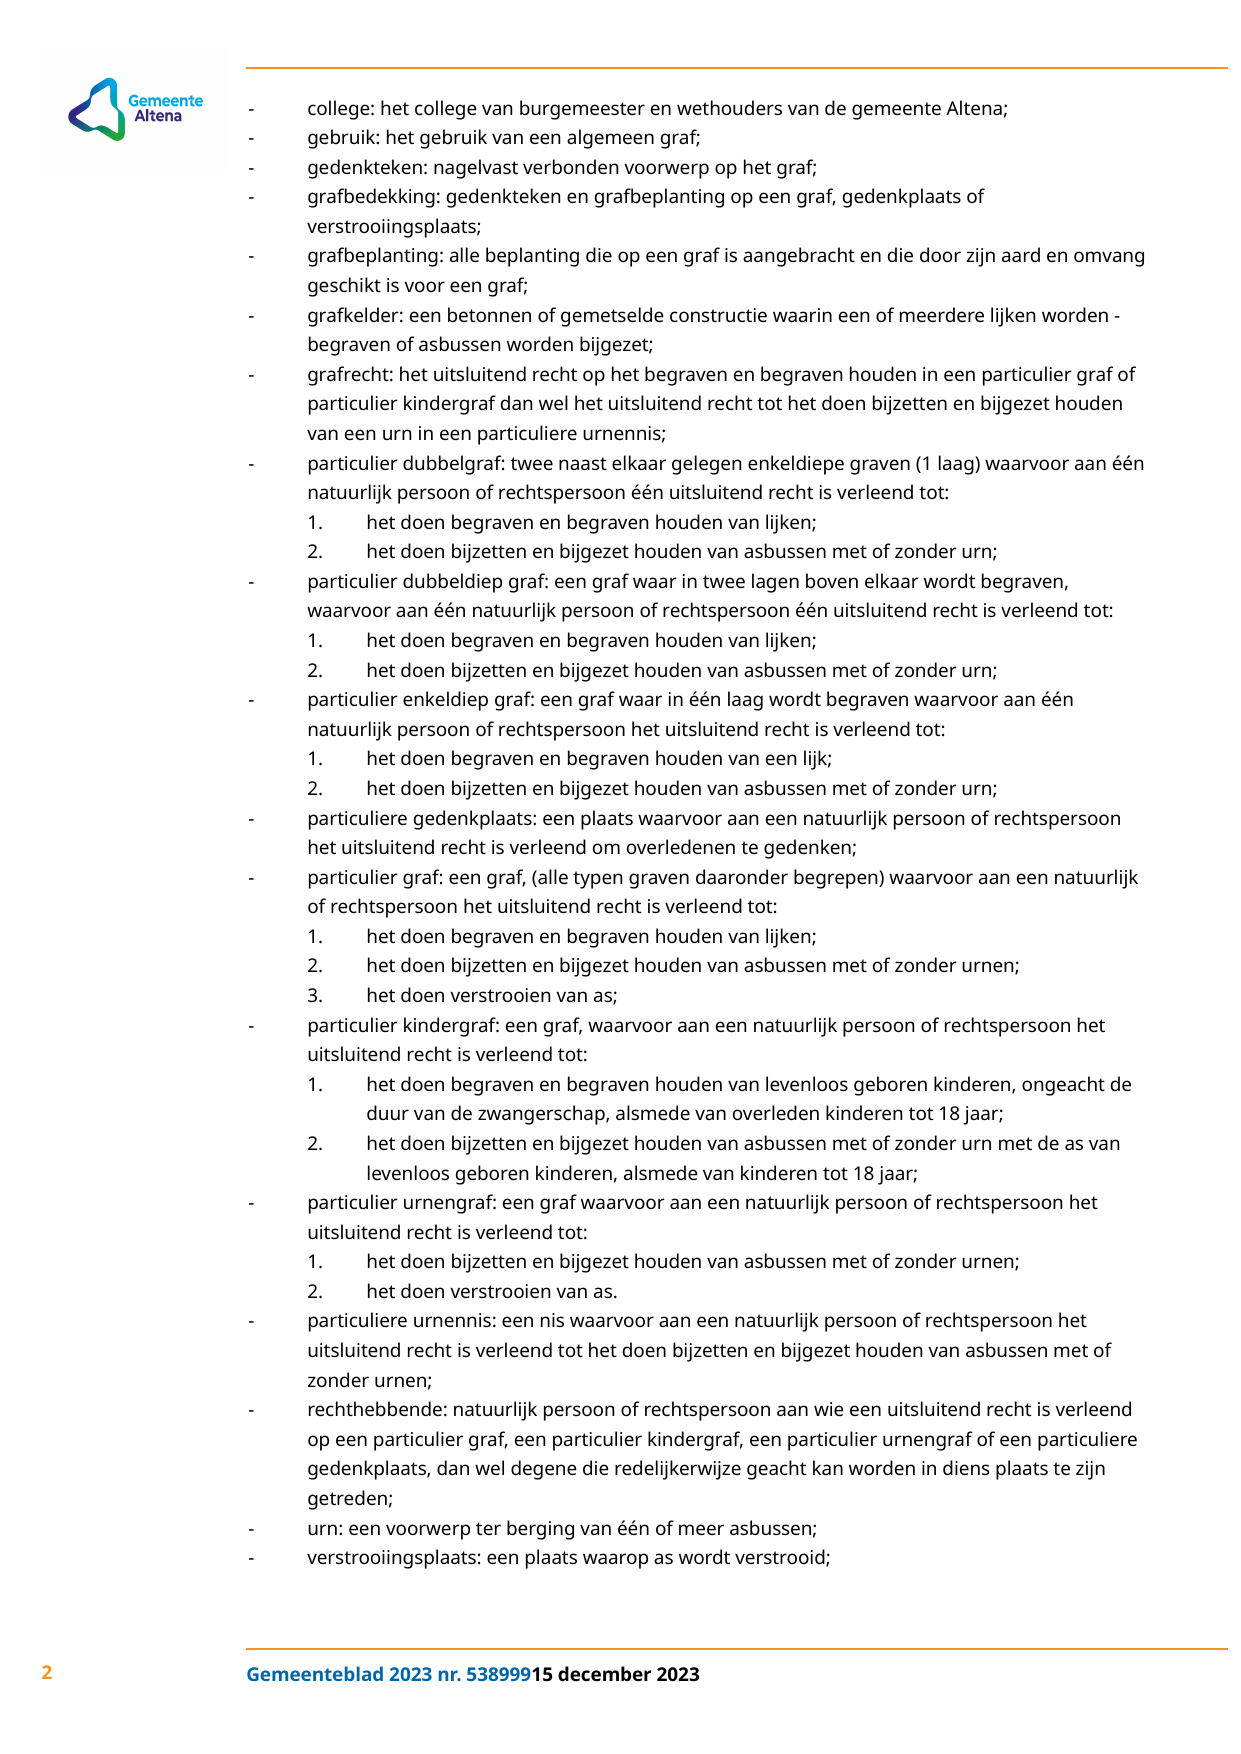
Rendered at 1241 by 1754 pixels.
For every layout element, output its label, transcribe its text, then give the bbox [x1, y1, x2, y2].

list particulier dubbeldiep graf: een graf waar in twee lagen boven elkaar wordt begraven, waarvoor aan één natuurlijk persoon of rechtspersoon één uitsluitend recht is verleend tot: [248, 568, 1152, 623]
list grafkelder: een betonnen of gemetselde constructie waarin een of meerdere lijken worden -begraven of asbussen worden bijgezet; [248, 302, 1152, 357]
list grafbeplanting: alle beplanting die op een graf is aangebracht en die door zijn aard en omvang geschikt is voor een graf; [248, 243, 1152, 298]
list gedenkteken: nagelvast verbonden voorwerp op het graf; [248, 154, 1152, 180]
picture [41, 47, 231, 172]
list gebruik: het gebruik van een algemeen graf; [248, 124, 1152, 150]
list het doen verstrooien van as. [307, 1278, 1152, 1304]
list het doen bijzetten en bijgezet houden van asbussen met of zonder urn met de as van levenloos geboren kinderen, alsmede van kinderen tot 18 jaar; [307, 1130, 1152, 1186]
list rechthebbende: natuurlijk persoon of rechtspersoon aan wie een uitsluitend recht is verleend op een particulier graf, een particulier kindergraf, een particulier urnengraf of een particuliere gedenkplaats, dan wel degene die redelijkerwijze geacht kan worden in diens plaats te zijn getreden; [248, 1396, 1152, 1511]
list het doen begraven en begraven houden van levenloos geboren kinderen, ongeacht de duur van de zwangerschap, alsmede van overleden kinderen tot 18 jaar; [307, 1071, 1152, 1126]
list het doen begraven en begraven houden van een lijk; [307, 746, 1152, 771]
list het doen verstrooien van as; [307, 982, 1152, 1008]
list particulier urnengraf: een graf waarvoor aan een natuurlijk persoon of rechtspersoon het uitsluitend recht is verleend tot: [248, 1189, 1152, 1245]
list het doen bijzetten en bijgezet houden van asbussen met of zonder urnen; [307, 953, 1152, 978]
list het doen bijzetten en bijgezet houden van asbussen met of zonder urn; [307, 538, 1152, 564]
list particulier enkeldiep graf: een graf waar in één laag wordt begraven waarvoor aan één natuurlijk persoon of rechtspersoon het uitsluitend recht is verleend tot: [248, 686, 1152, 742]
list particulier dubbelgraf: twee naast elkaar gelegen enkeldiepe graven (1 laag) waarvoor aan één natuurlijk persoon of rechtspersoon één uitsluitend recht is verleend tot: [248, 450, 1152, 505]
list verstrooiingsplaats: een plaats waarop as wordt verstrooid; [248, 1544, 1152, 1570]
list het doen bijzetten en bijgezet houden van asbussen met of zonder urn; [307, 775, 1152, 801]
list het doen bijzetten en bijgezet houden van asbussen met of zonder urn; [307, 657, 1152, 683]
list particuliere gedenkplaats: een plaats waarvoor aan een natuurlijk persoon of rechtspersoon het uitsluitend recht is verleend om overledenen te gedenken; [248, 805, 1152, 860]
list het doen begraven en begraven houden van lijken; [307, 509, 1152, 535]
list particulier graf: een graf, (alle typen graven daaronder begrepen) waarvoor aan een natuurlijk of rechtspersoon het uitsluitend recht is verleend tot: [248, 864, 1152, 919]
list grafrecht: het uitsluitend recht op het begraven en begraven houden in een particulier graf of particulier kindergraf dan wel het uitsluitend recht tot het doen bijzetten en bijgezet houden van een urn in een particuliere urnennis; [248, 361, 1152, 446]
list particulier kindergraf: een graf, waarvoor aan een natuurlijk persoon of rechtspersoon het uitsluitend recht is verleend tot: [248, 1012, 1152, 1067]
list grafbedekking: gedenkteken en grafbeplanting op een graf, gedenkplaats of verstrooiingsplaats; [248, 183, 1152, 239]
list urn: een voorwerp ter berging van één of meer asbussen; [248, 1515, 1152, 1541]
list het doen begraven en begraven houden van lijken; [307, 923, 1152, 949]
list college: het college van burgemeester en wethouders van de gemeente Altena; [248, 95, 1152, 121]
list het doen bijzetten en bijgezet houden van asbussen met of zonder urnen; [307, 1248, 1152, 1274]
list het doen begraven en begraven houden van lijken; [307, 627, 1152, 653]
list particuliere urnennis: een nis waarvoor aan een natuurlijk persoon of rechtspersoon het uitsluitend recht is verleend tot het doen bijzetten en bijgezet houden van asbussen met of zonder urnen; [248, 1308, 1152, 1393]
